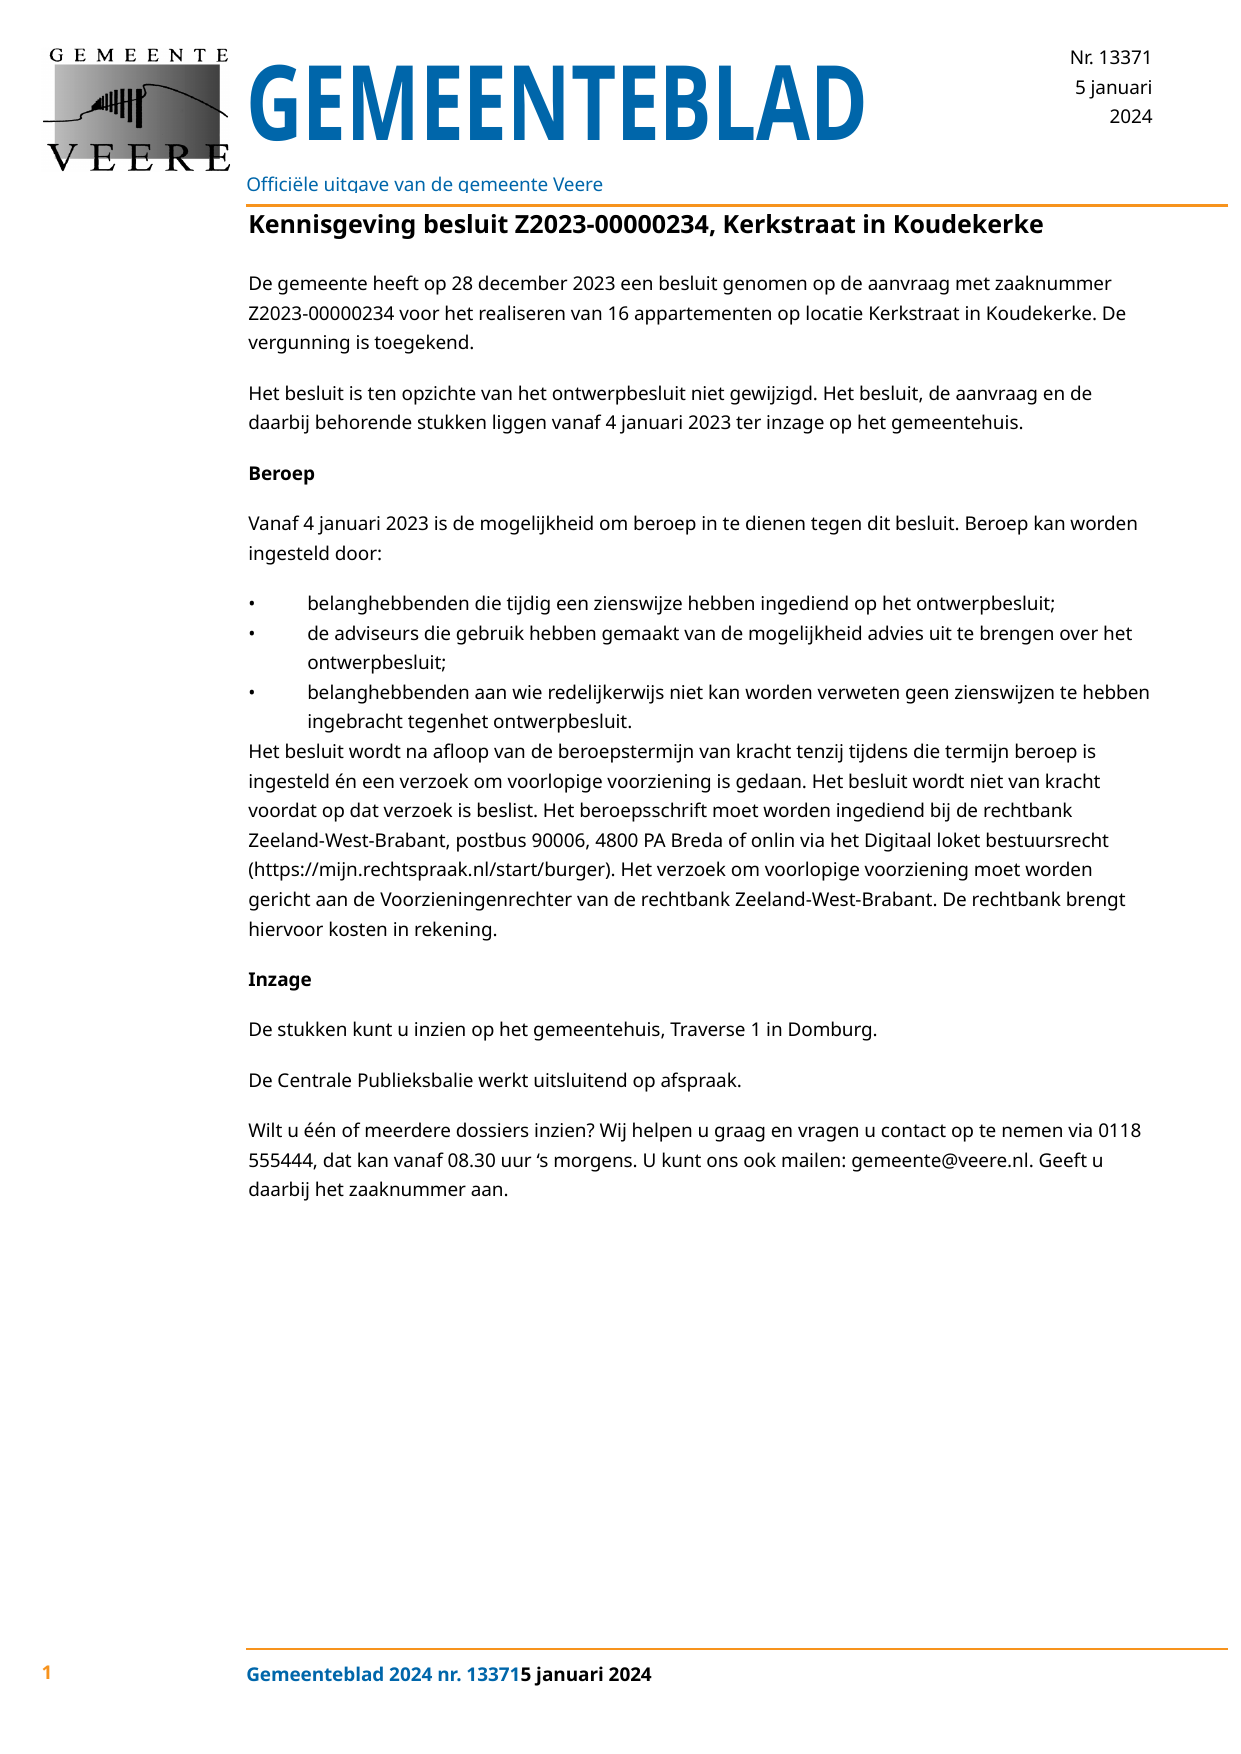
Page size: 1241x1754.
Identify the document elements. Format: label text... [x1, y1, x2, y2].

list belanghebbenden die tijdig een zienswijze hebben ingediend op het ontwerpbesluit; [248, 590, 1152, 616]
text Kennisgeving besluit Z2023-00000234, Kerkstraat in Koudekerke [248, 207, 1152, 241]
text De stukken kunt u inzien op het gemeentehuis, Traverse 1 in Domburg. [248, 1017, 1152, 1042]
text Het besluit is ten opzichte van het ontwerpbesluit niet gewijzigd. Het besluit, de aanvraag en de daarbij behorende stukken liggen vanaf 4 januari 2023 ter inzage op het gemeentehuis. [248, 380, 1152, 435]
picture [41, 47, 231, 172]
text Het besluit wordt na afloop van de beroepstermijn van kracht tenzij tijdens die termijn beroep is ingesteld én een verzoek om voorlopige voorziening is gedaan. Het besluit wordt niet van kracht voordat op dat verzoek is beslist. Het beroepsschrift moet worden ingediend bij de rechtbank Zeeland-West-Brabant, postbus 90006, 4800 PA Breda of onlin via het Digitaal loket bestuursrecht (https://mijn.rechtspraak.nl/start/burger). Het verzoek om voorlopige voorziening moet worden gericht aan de Voorzieningenrechter van de rechtbank Zeeland-West-Brabant. De rechtbank brengt hiervoor kosten in rekening. [248, 738, 1152, 941]
text Beroep [248, 460, 1152, 486]
text Inzage [248, 966, 1152, 992]
text De gemeente heeft op 28 december 2023 een besluit genomen op de aanvraag met zaaknummer Z2023-00000234 voor het realiseren van 16 appartementen op locatie Kerkstraat in Koudekerke. De vergunning is toegekend. [248, 270, 1152, 355]
text De Centrale Publieksbalie werkt uitsluitend op afspraak. [248, 1067, 1152, 1093]
list belanghebbenden aan wie redelijkerwijs niet kan worden verweten geen zienswijzen te hebben ingebracht tegenhet ontwerpbesluit. [248, 679, 1152, 734]
text Vanaf 4 januari 2023 is de mogelijkheid om beroep in te dienen tegen dit besluit. Beroep kan worden ingesteld door: [248, 510, 1152, 566]
text Wilt u één of meerdere dossiers inzien? Wij helpen u graag en vragen u contact op te nemen via 0118 555444, dat kan vanaf 08.30 uur ‘s morgens. U kunt ons ook mailen: gemeente@veere.nl. Geeft u daarbij het zaaknummer aan. [248, 1117, 1152, 1202]
list de adviseurs die gebruik hebben gemaakt van de mogelijkheid advies uit te brengen over het ontwerpbesluit; [248, 620, 1152, 675]
